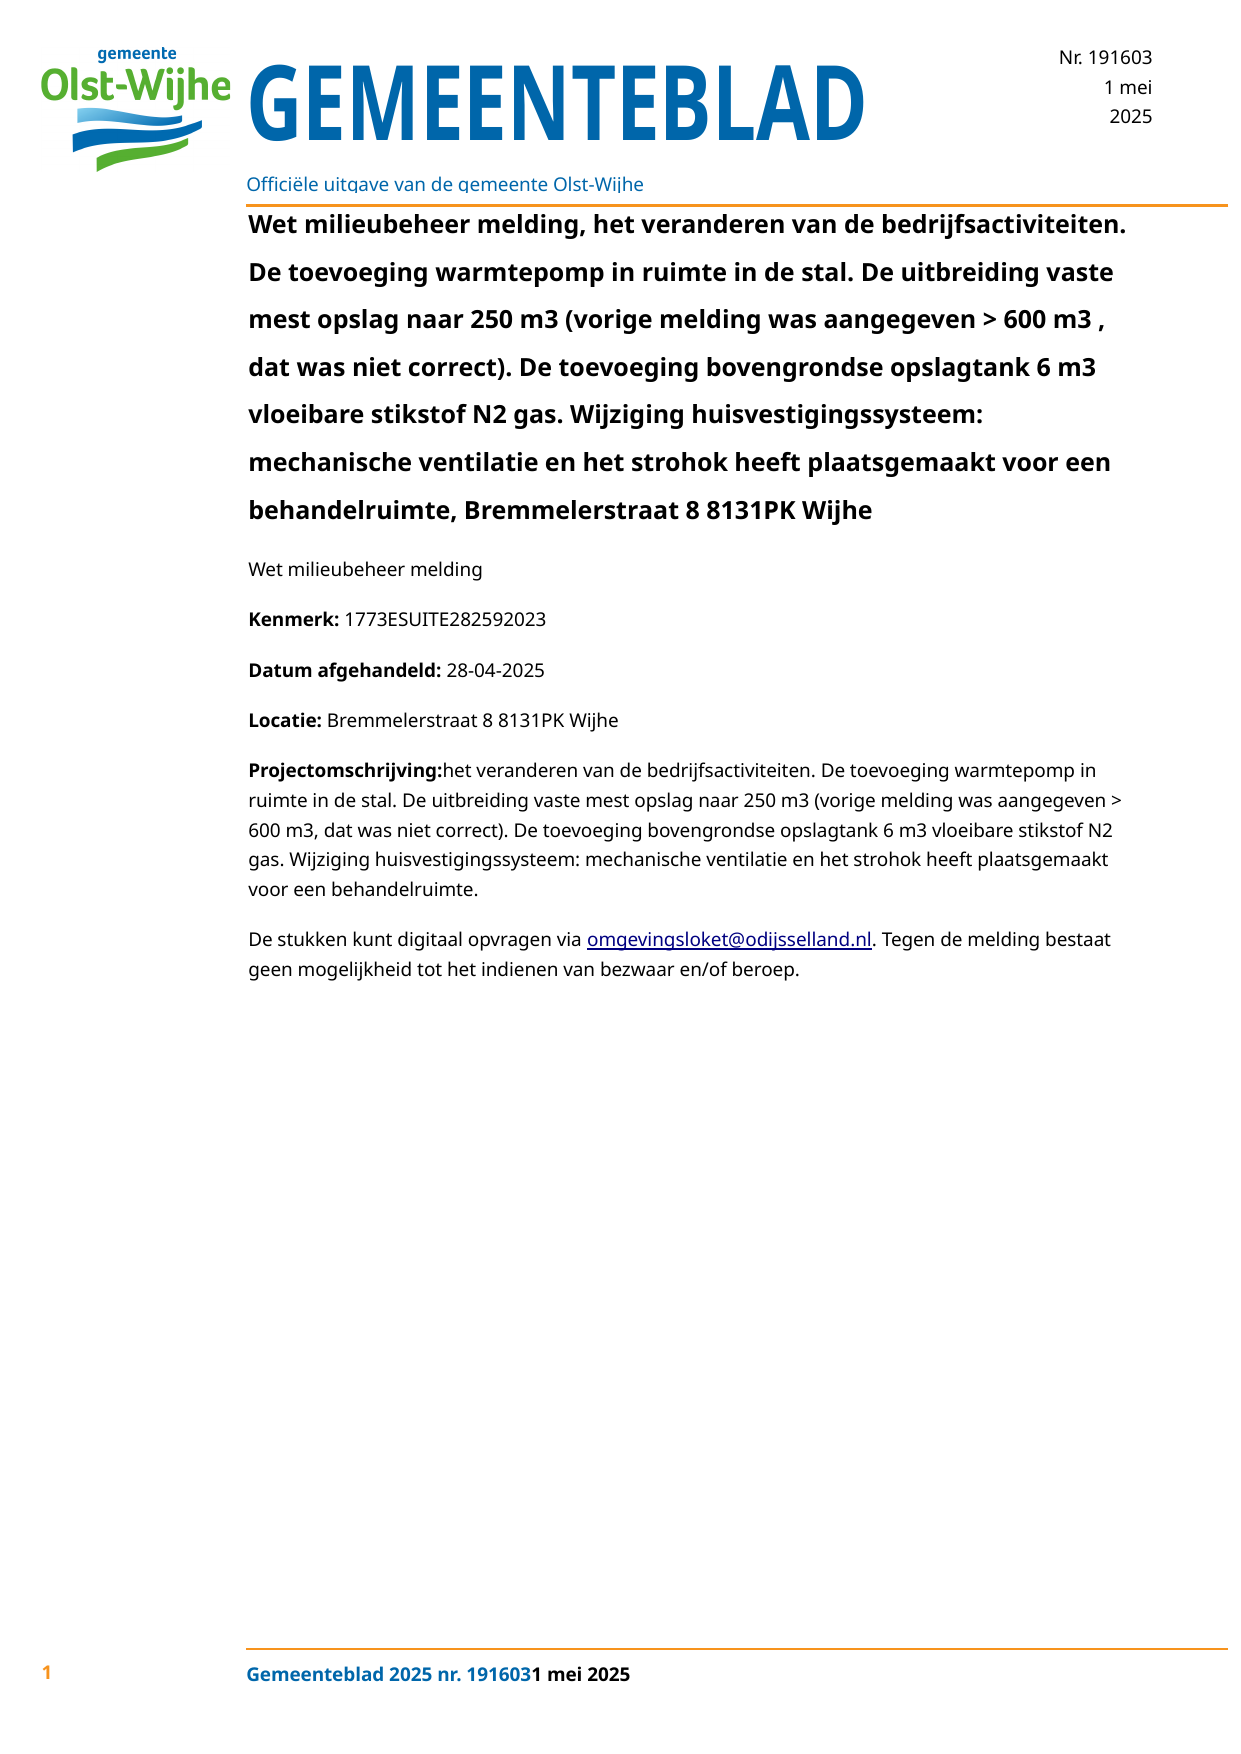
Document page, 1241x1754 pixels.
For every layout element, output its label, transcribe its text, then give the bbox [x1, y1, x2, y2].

text Datum afgehandeld: 28-04-2025 [248, 657, 1152, 682]
text Projectomschrijving:het veranderen van de bedrijfsactiviteiten. De toevoeging warmtepomp in ruimte in de stal. De uitbreiding vaste mest opslag naar 250 m3 (vorige melding was aangegeven > 600 m3, dat was niet correct). De toevoeging bovengrondse opslagtank 6 m3 vloeibare stikstof N2 gas. Wijziging huisvestigingssysteem: mechanische ventilatie en het strohok heeft plaatsgemaakt voor een behandelruimte. [248, 758, 1152, 902]
picture [41, 47, 231, 172]
text De stukken kunt digitaal opvragen via omgevingsloket@odijsselland.nl. Tegen de melding bestaat geen mogelijkheid tot het indienen van bezwaar en/of beroep. [248, 926, 1152, 982]
text Kenmerk: 1773ESUITE282592023 [248, 606, 1152, 632]
text Wet milieubeheer melding [248, 556, 1152, 582]
text Locatie: Bremmelerstraat 8 8131PK Wijhe [248, 707, 1152, 733]
text Wet milieubeheer melding, het veranderen van de bedrijfsactiviteiten. De toevoeging warmtepomp in ruimte in de stal. De uitbreiding vaste mest opslag naar 250 m3 (vorige melding was aangegeven > 600 m3 , dat was niet correct). De toevoeging bovengrondse opslagtank 6 m3 vloeibare stikstof N2 gas. Wijziging huisvestigingssysteem: mechanische ventilatie en het strohok heeft plaatsgemaakt voor een behandelruimte, Bremmelerstraat 8 8131PK Wijhe [248, 207, 1152, 526]
